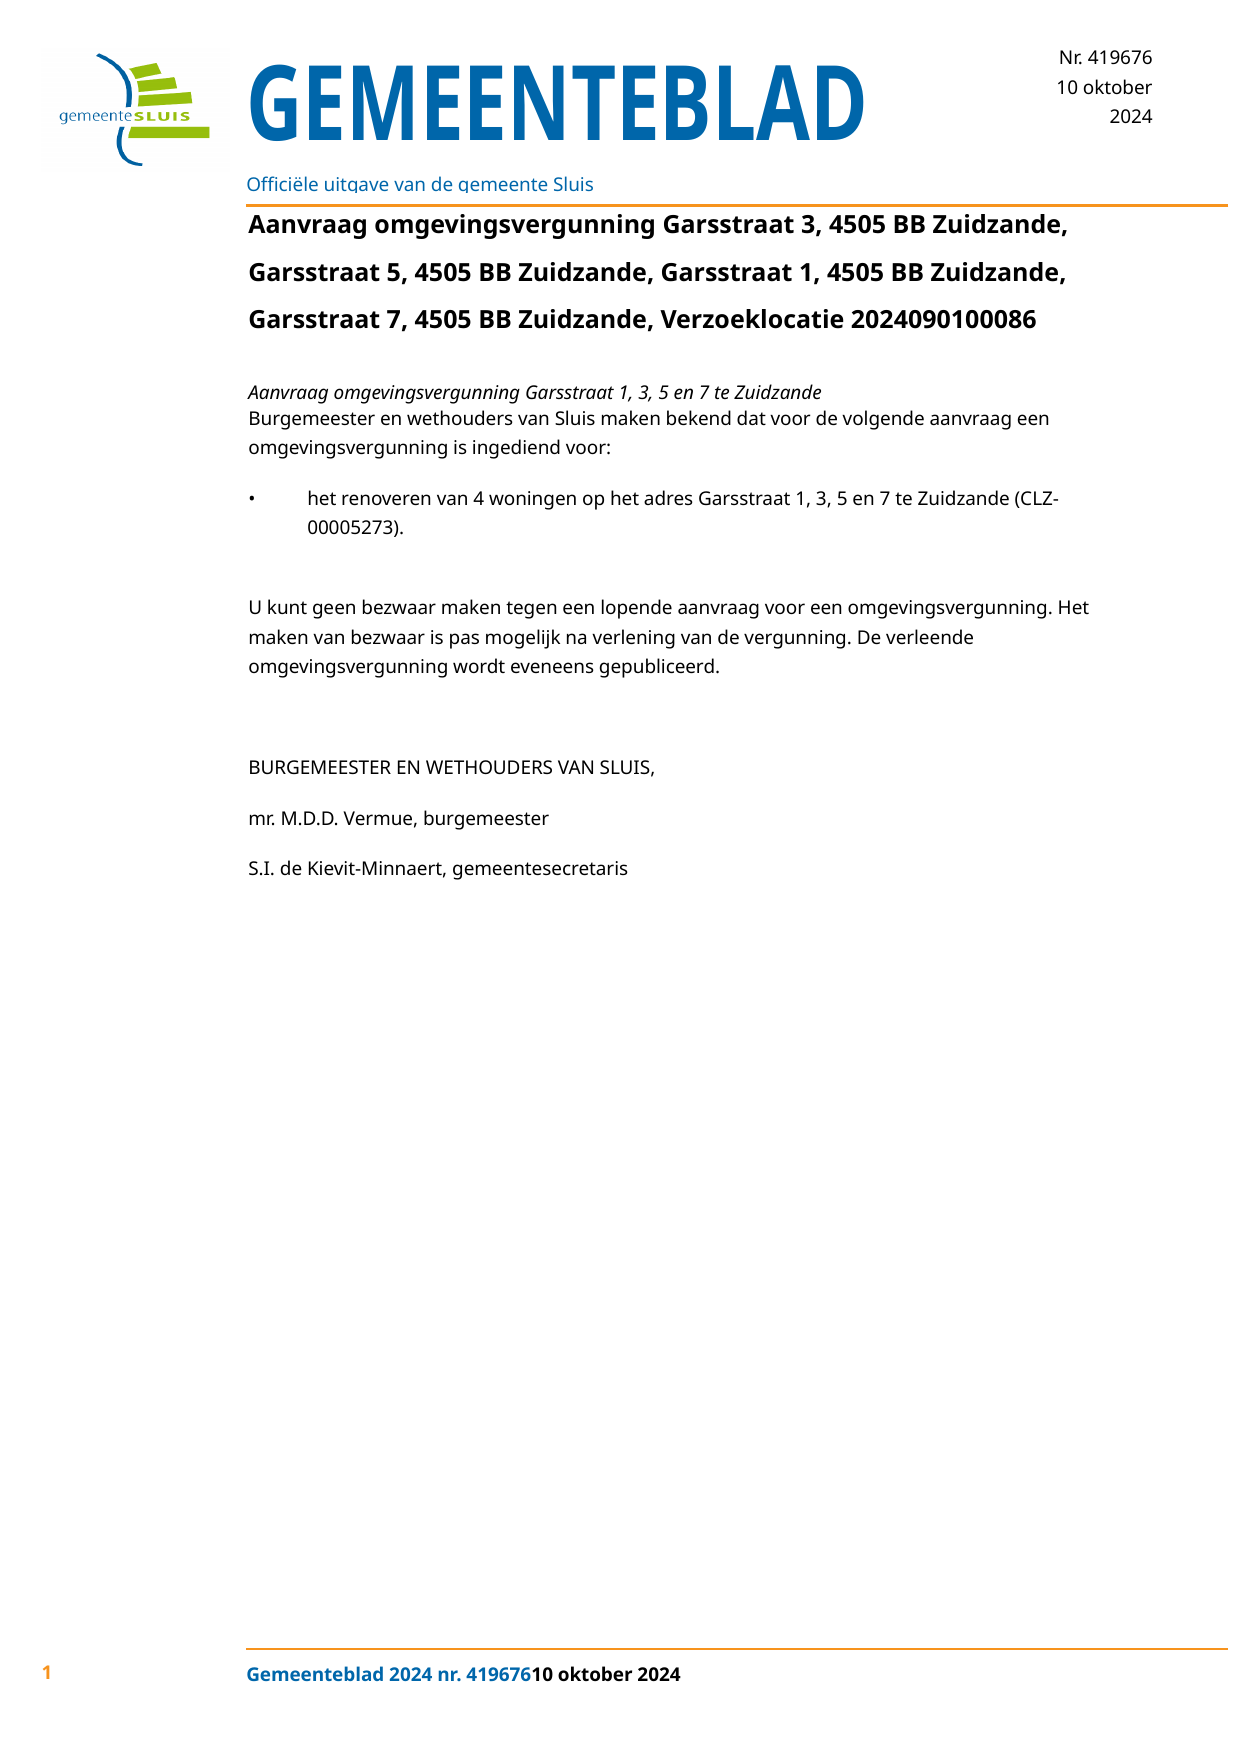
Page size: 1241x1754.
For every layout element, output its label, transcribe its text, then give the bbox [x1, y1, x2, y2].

text BURGEMEESTER EN WETHOUDERS VAN SLUIS, [248, 754, 1152, 780]
text S.I. de Kievit-Minnaert, gemeentesecretaris [248, 855, 1152, 881]
text Aanvraag omgevingsvergunning Garsstraat 3, 4505 BB Zuidzande, Garsstraat 5, 4505 BB Zuidzande, Garsstraat 1, 4505 BB Zuidzande, Garsstraat 7, 4505 BB Zuidzande, Verzoeklocatie 2024090100086 [248, 207, 1152, 336]
text Burgemeester en wethouders van Sluis maken bekend dat voor de volgende aanvraag een omgevingsvergunning is ingediend voor: [248, 405, 1152, 460]
list het renoveren van 4 woningen op het adres Garsstraat 1, 3, 5 en 7 te Zuidzande (CLZ-00005273). [248, 485, 1152, 540]
picture [41, 47, 231, 172]
text Aanvraag omgevingsvergunning Garsstraat 1, 3, 5 en 7 te Zuidzande [248, 379, 1152, 405]
text U kunt geen bezwaar maken tegen een lopende aanvraag voor een omgevingsvergunning. Het maken van bezwaar is pas mogelijk na verlening van de vergunning. De verleende omgevingsvergunning wordt eveneens gepubliceerd. [248, 594, 1152, 679]
text mr. M.D.D. Vermue, burgemeester [248, 805, 1152, 831]
